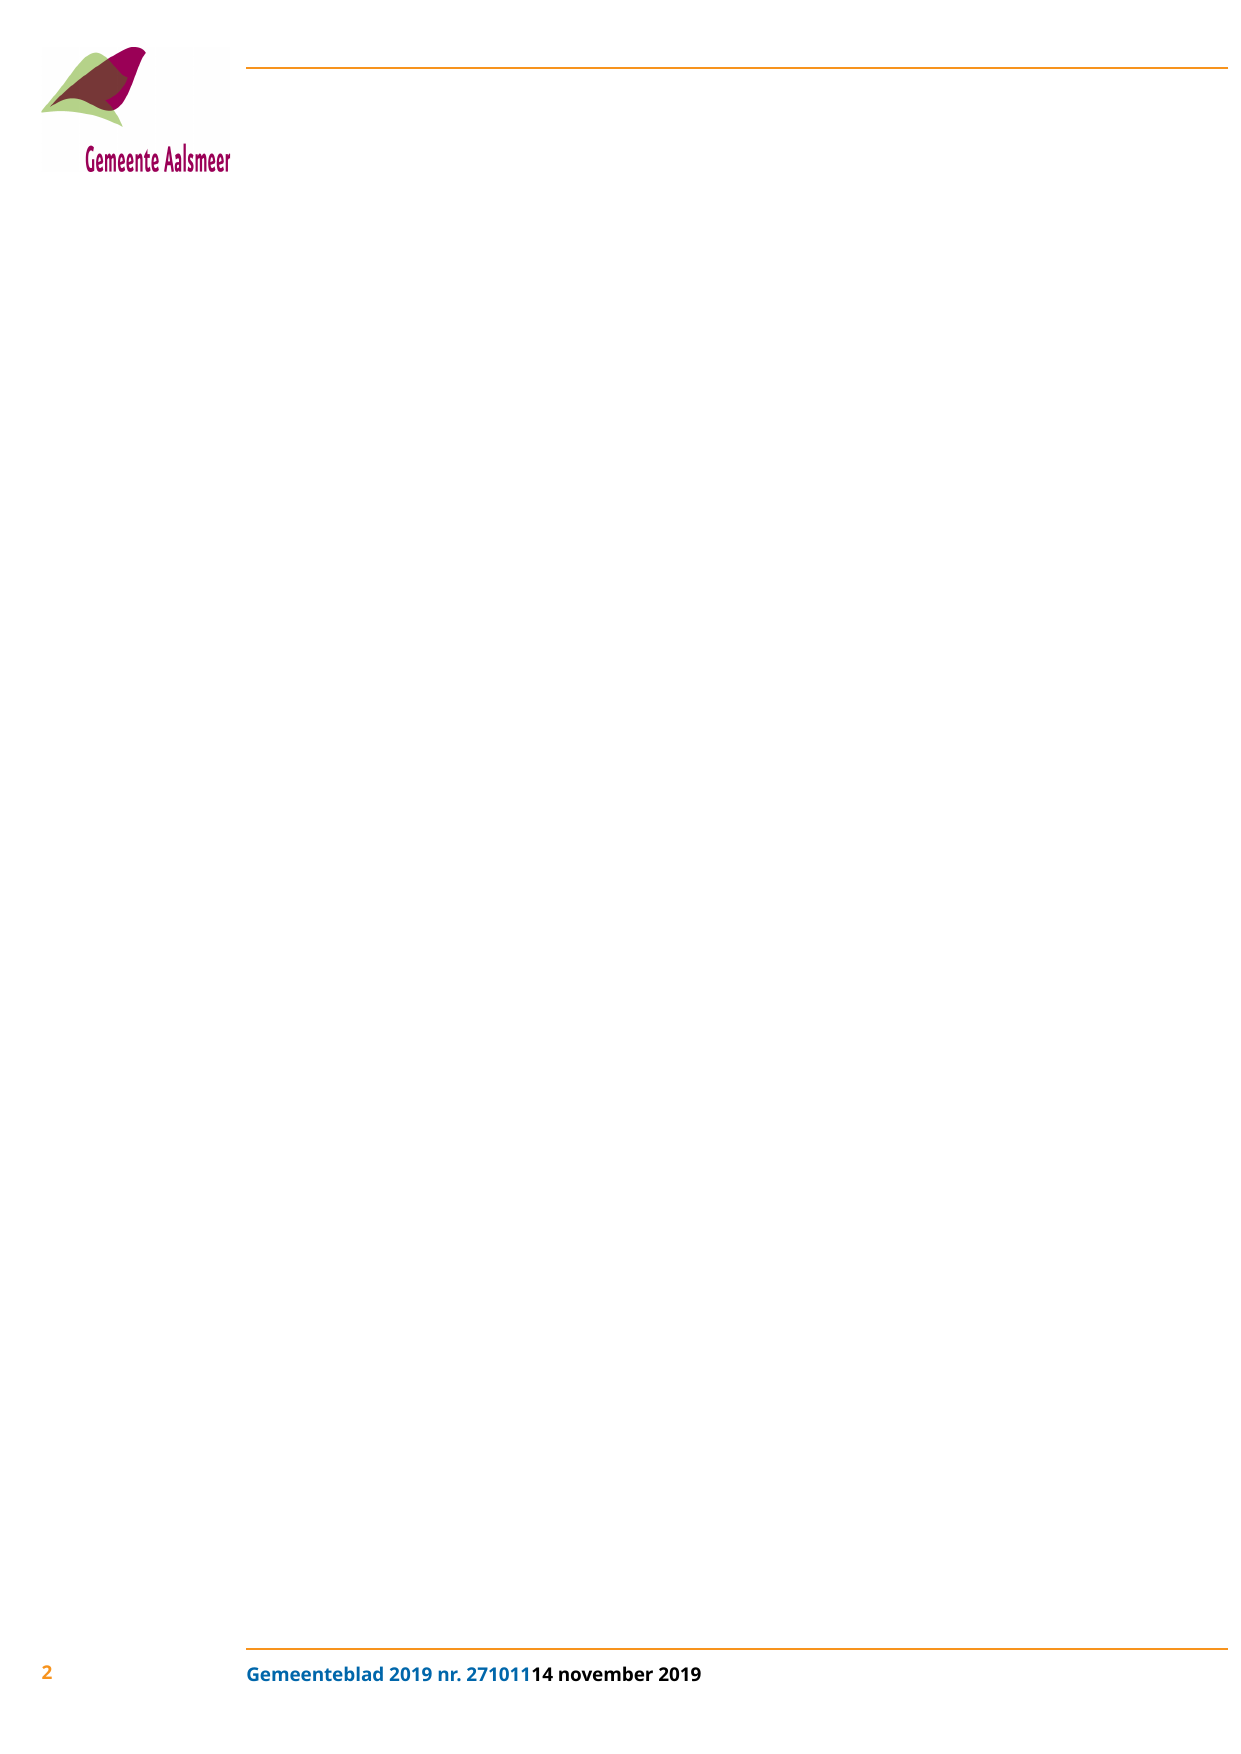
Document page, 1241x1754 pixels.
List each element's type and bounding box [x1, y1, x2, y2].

picture [41, 47, 231, 172]
